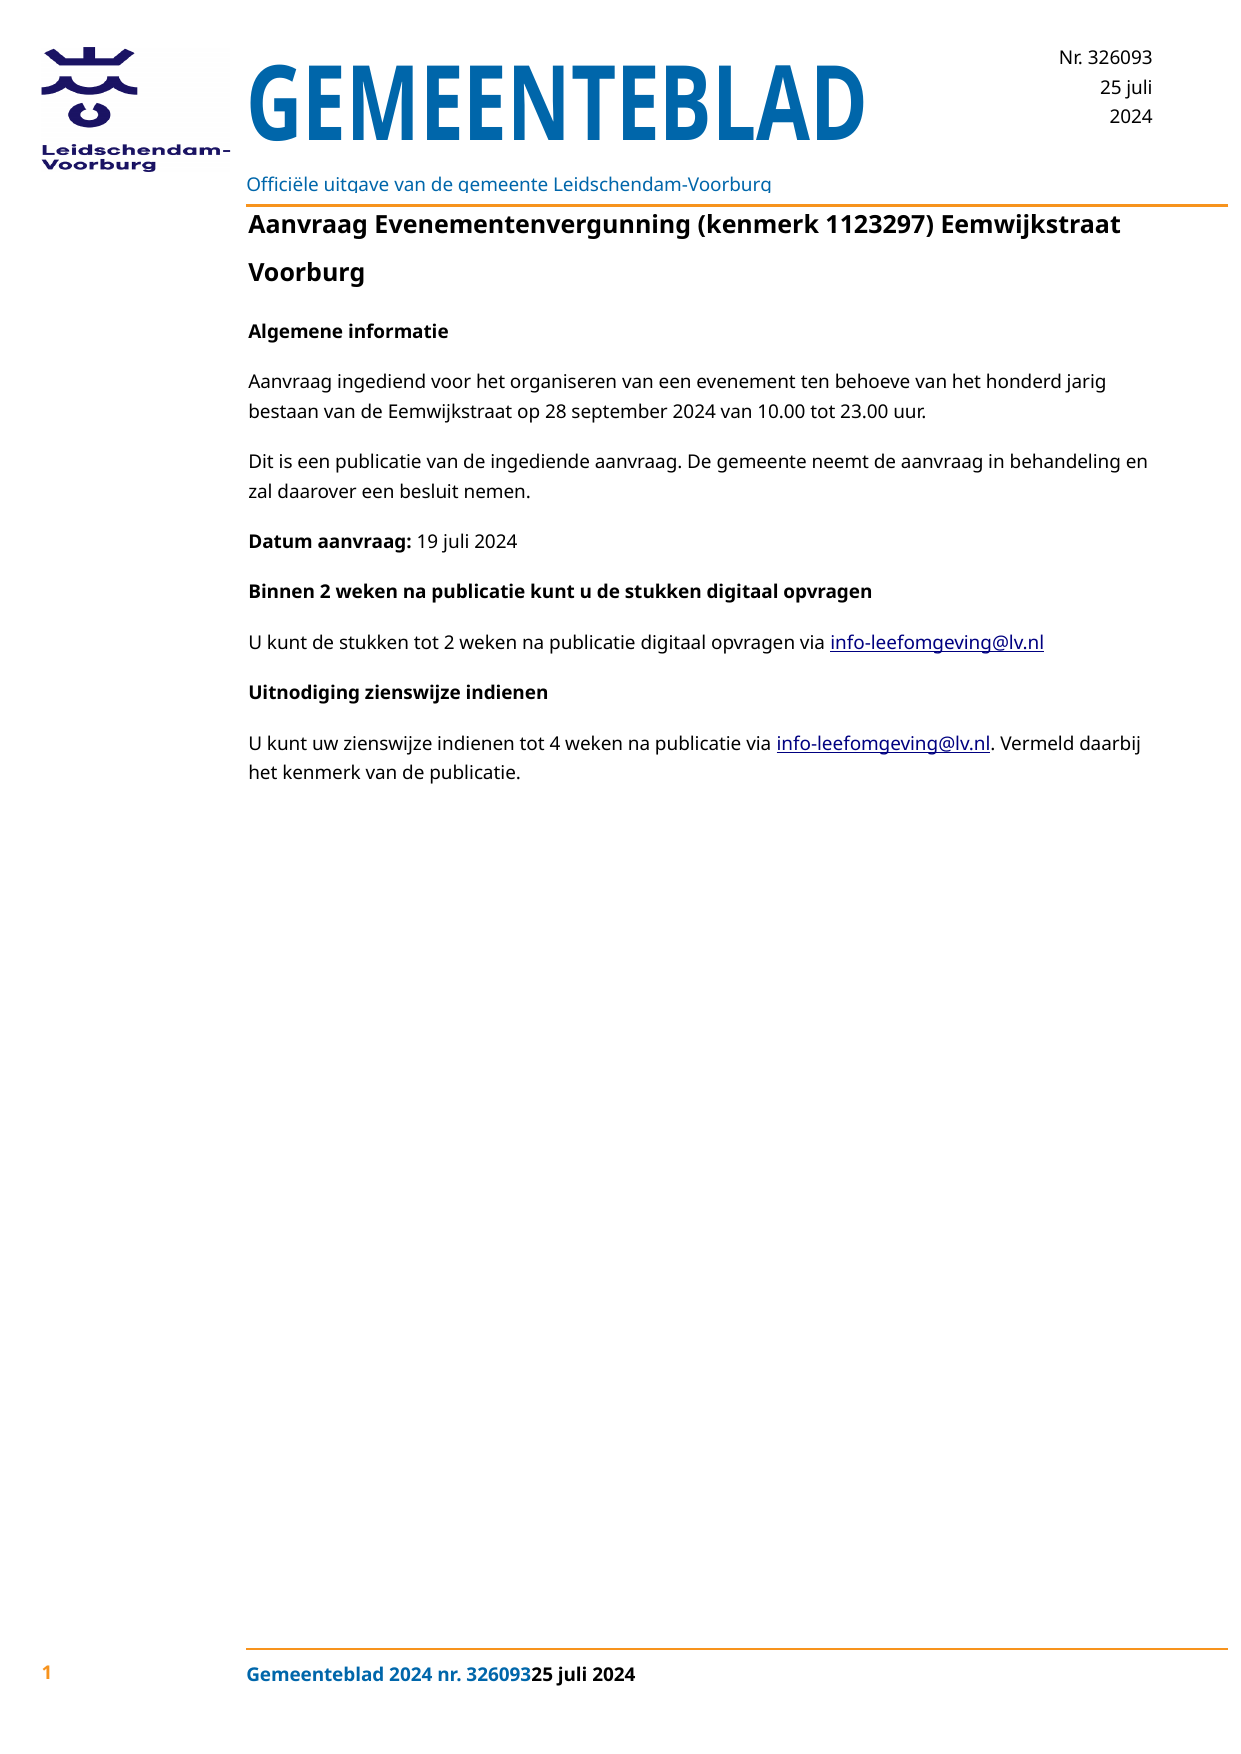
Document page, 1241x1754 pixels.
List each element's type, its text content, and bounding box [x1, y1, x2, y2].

text U kunt de stukken tot 2 weken na publicatie digitaal opvragen via info-leefomgeving@lv.nl [248, 629, 1152, 655]
text Algemene informatie [248, 318, 1152, 344]
text Aanvraag ingediend voor het organiseren van een evenement ten behoeve van het honderd jarig bestaan van de Eemwijkstraat op 28 september 2024 van 10.00 tot 23.00 uur. [248, 368, 1152, 424]
text Binnen 2 weken na publicatie kunt u de stukken digitaal opvragen [248, 579, 1152, 604]
text Aanvraag Evenementenvergunning (kenmerk 1123297) Eemwijkstraat Voorburg [248, 207, 1152, 288]
text U kunt uw zienswijze indienen tot 4 weken na publicatie via info-leefomgeving@lv.nl. Vermeld daarbij het kenmerk van de publicatie. [248, 730, 1152, 785]
text Dit is een publicatie van de ingediende aanvraag. De gemeente neemt de aanvraag in behandeling en zal daarover een besluit nemen. [248, 448, 1152, 504]
picture [41, 47, 231, 172]
text Datum aanvraag: 19 juli 2024 [248, 528, 1152, 554]
text Uitnodiging zienswijze indienen [248, 679, 1152, 705]
